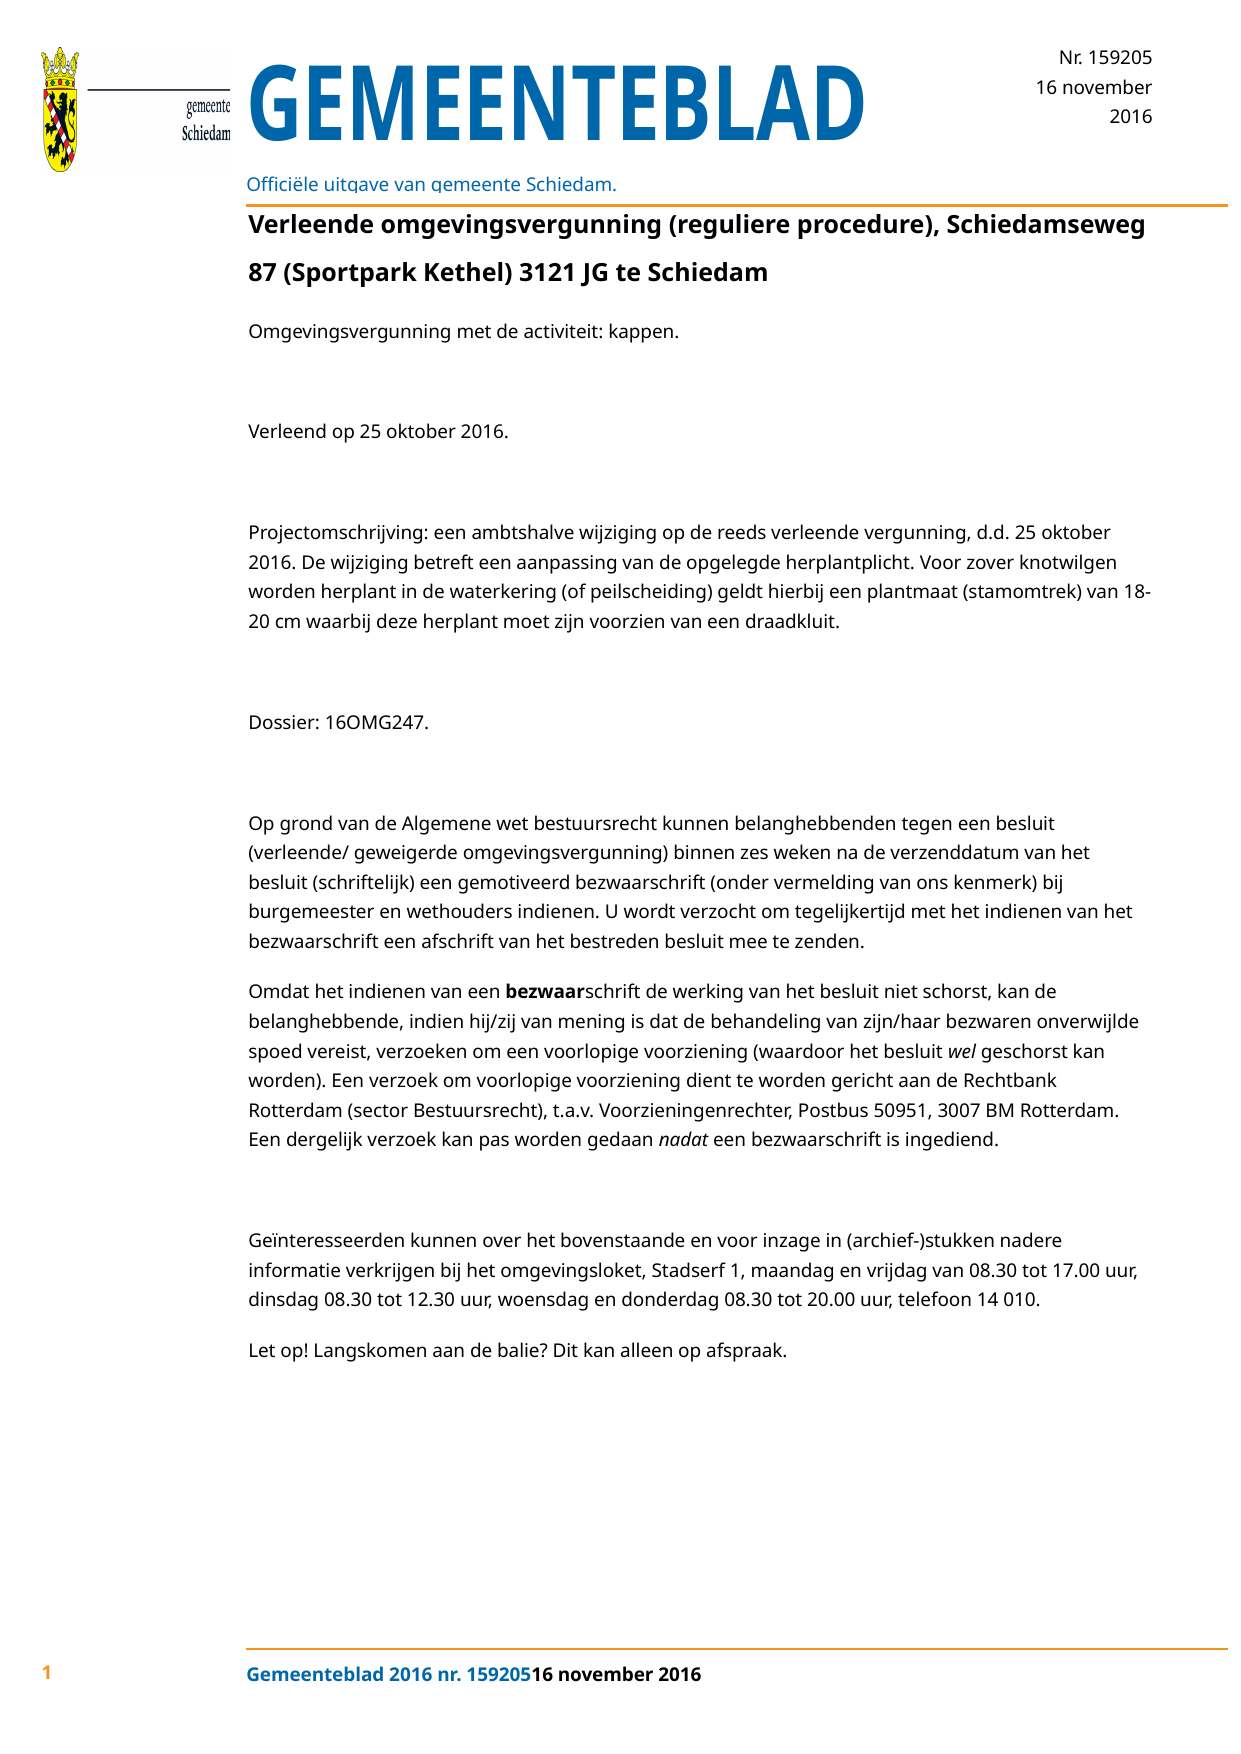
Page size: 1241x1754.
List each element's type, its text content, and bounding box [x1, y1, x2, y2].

text Projectomschrijving: een ambtshalve wijziging op de reeds verleende vergunning, d.d. 25 oktober 2016. De wijziging betreft een aanpassing van de opgelegde herplantplicht. Voor zover knotwilgen worden herplant in de waterkering (of peilscheiding) geldt hierbij een plantmaat (stamomtrek) van 18-20 cm waarbij deze herplant moet zijn voorzien van een draadkluit. [248, 519, 1152, 634]
text Let op! Langskomen aan de balie? Dit kan alleen op afspraak. [248, 1337, 1152, 1363]
text Omdat het indienen van een bezwaarschrift de werking van het besluit niet schorst, kan de belanghebbende, indien hij/zij van mening is dat de behandeling van zijn/haar bezwaren onverwijlde spoed vereist, verzoeken om een voorlopige voorziening (waardoor het besluit wel geschorst kan worden). Een verzoek om voorlopige voorziening dient te worden gericht aan de Rechtbank Rotterdam (sector Bestuursrecht), t.a.v. Voorzieningenrechter, Postbus 50951, 3007 BM Rotterdam. Een dergelijk verzoek kan pas worden gedaan nadat een bezwaarschrift is ingediend. [248, 979, 1152, 1152]
picture [41, 47, 231, 172]
text Verleende omgevingsvergunning (reguliere procedure), Schiedamseweg 87 (Sportpark Kethel) 3121 JG te Schiedam [248, 207, 1152, 288]
text Dossier: 16OMG247. [248, 709, 1152, 735]
text Verleend op 25 oktober 2016. [248, 419, 1152, 444]
text Omgevingsvergunning met de activiteit: kappen. [248, 318, 1152, 344]
text Geïnteresseerden kunnen over het bovenstaande en voor inzage in (archief-)stukken nadere informatie verkrijgen bij het omgevingsloket, Stadserf 1, maandag en vrijdag van 08.30 tot 17.00 uur, dinsdag 08.30 tot 12.30 uur, woensdag en donderdag 08.30 tot 20.00 uur, telefoon 14 010. [248, 1227, 1152, 1312]
text Op grond van de Algemene wet bestuursrecht kunnen belanghebbenden tegen een besluit (verleende/ geweigerde omgevingsvergunning) binnen zes weken na de verzenddatum van het besluit (schriftelijk) een gemotiveerd bezwaarschrift (onder vermelding van ons kenmerk) bij burgemeester en wethouders indienen. U wordt verzocht om tegelijkertijd met het indienen van het bezwaarschrift een afschrift van het bestreden besluit mee te zenden. [248, 810, 1152, 954]
